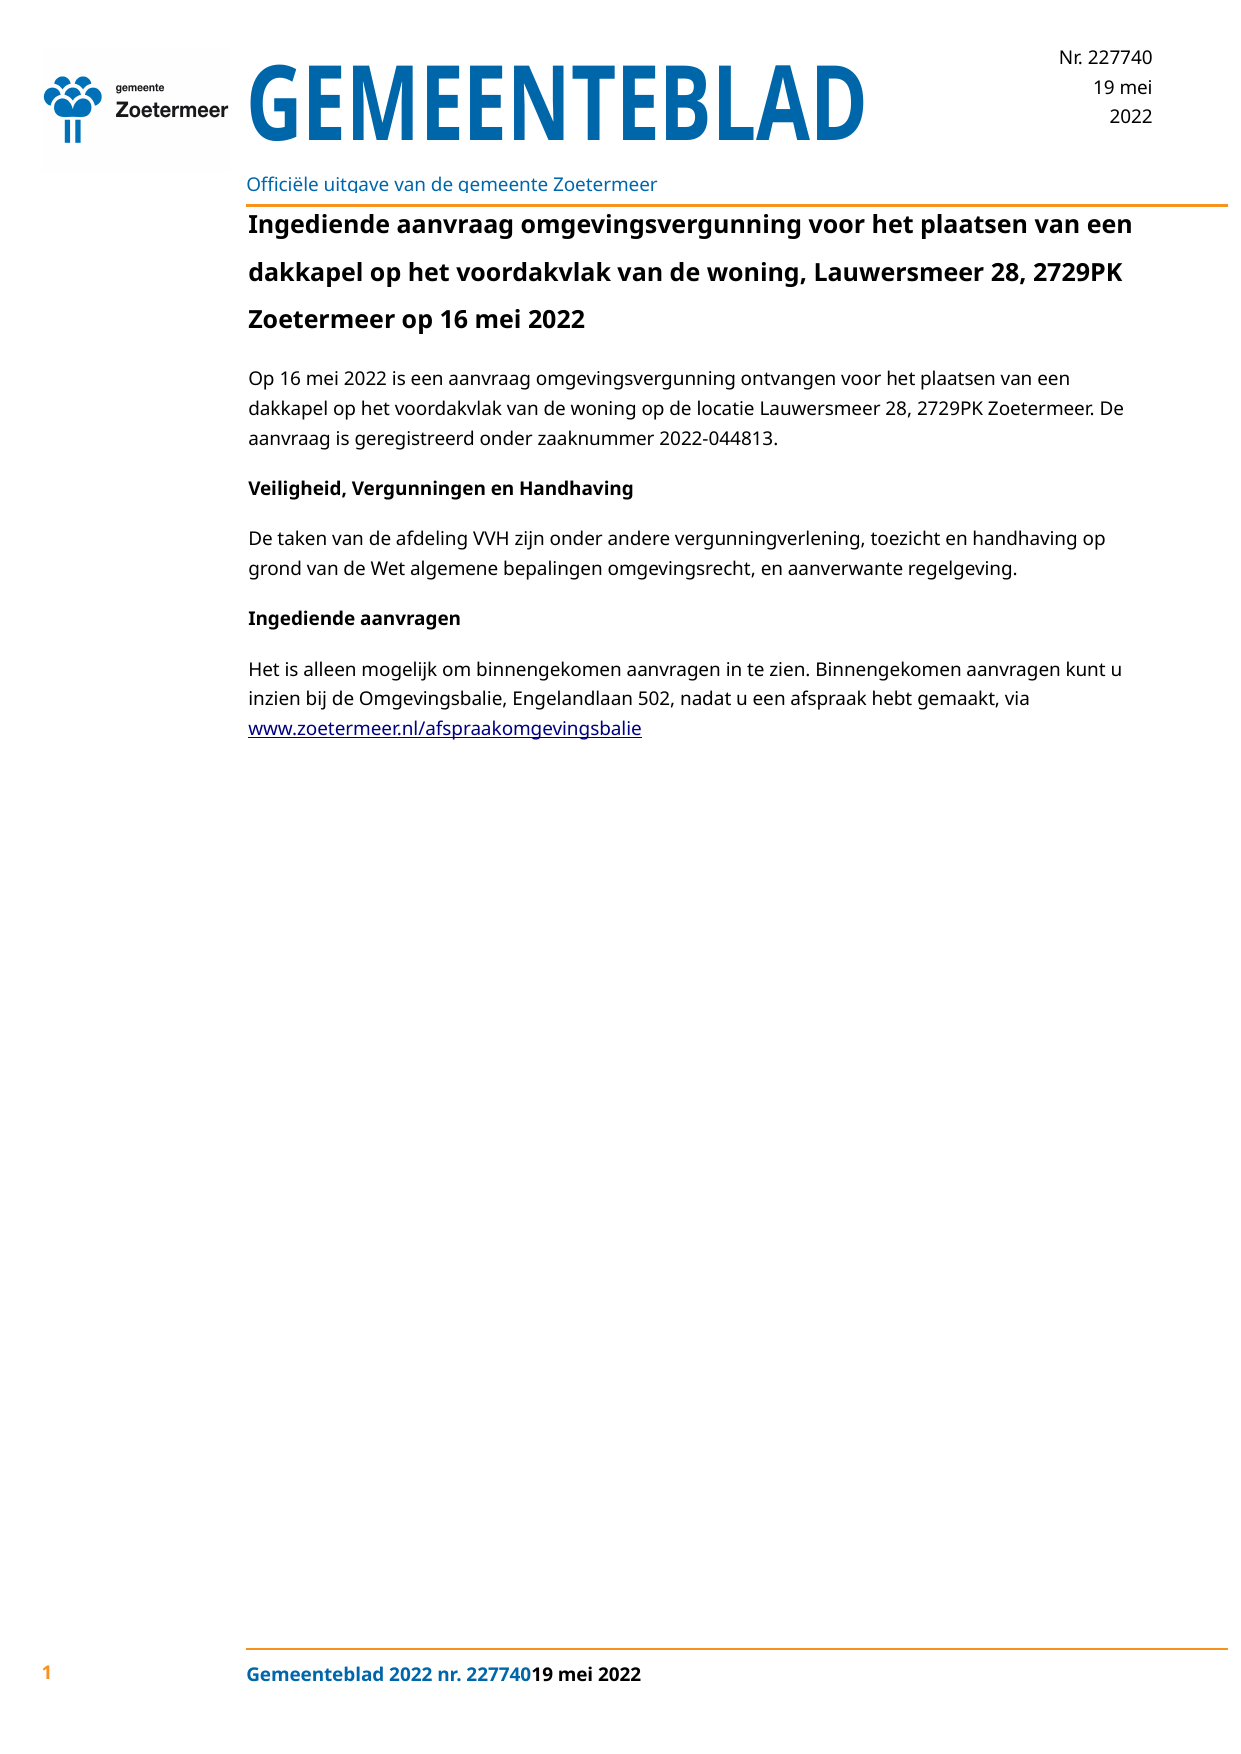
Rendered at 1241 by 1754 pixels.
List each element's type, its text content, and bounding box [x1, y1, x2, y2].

text Veiligheid, Vergunningen en Handhaving [248, 475, 1152, 501]
text Ingediende aanvraag omgevingsvergunning voor het plaatsen van een dakkapel op het voordakvlak van de woning, Lauwersmeer 28, 2729PK Zoetermeer op 16 mei 2022 [248, 207, 1152, 336]
text De taken van de afdeling VVH zijn onder andere vergunningverlening, toezicht en handhaving op grond van de Wet algemene bepalingen omgevingsrecht, en aanverwante regelgeving. [248, 526, 1152, 581]
picture [41, 47, 231, 172]
text Op 16 mei 2022 is een aanvraag omgevingsvergunning ontvangen voor het plaatsen van een dakkapel op het voordakvlak van de woning op de locatie Lauwersmeer 28, 2729PK Zoetermeer. De aanvraag is geregistreerd onder zaaknummer 2022-044813. [248, 366, 1152, 450]
text Het is alleen mogelijk om binnengekomen aanvragen in te zien. Binnengekomen aanvragen kunt u inzien bij de Omgevingsbalie, Engelandlaan 502, nadat u een afspraak hebt gemaakt, via www.zoetermeer.nl/afspraakomgevingsbalie [248, 656, 1152, 741]
text Ingediende aanvragen [248, 606, 1152, 631]
